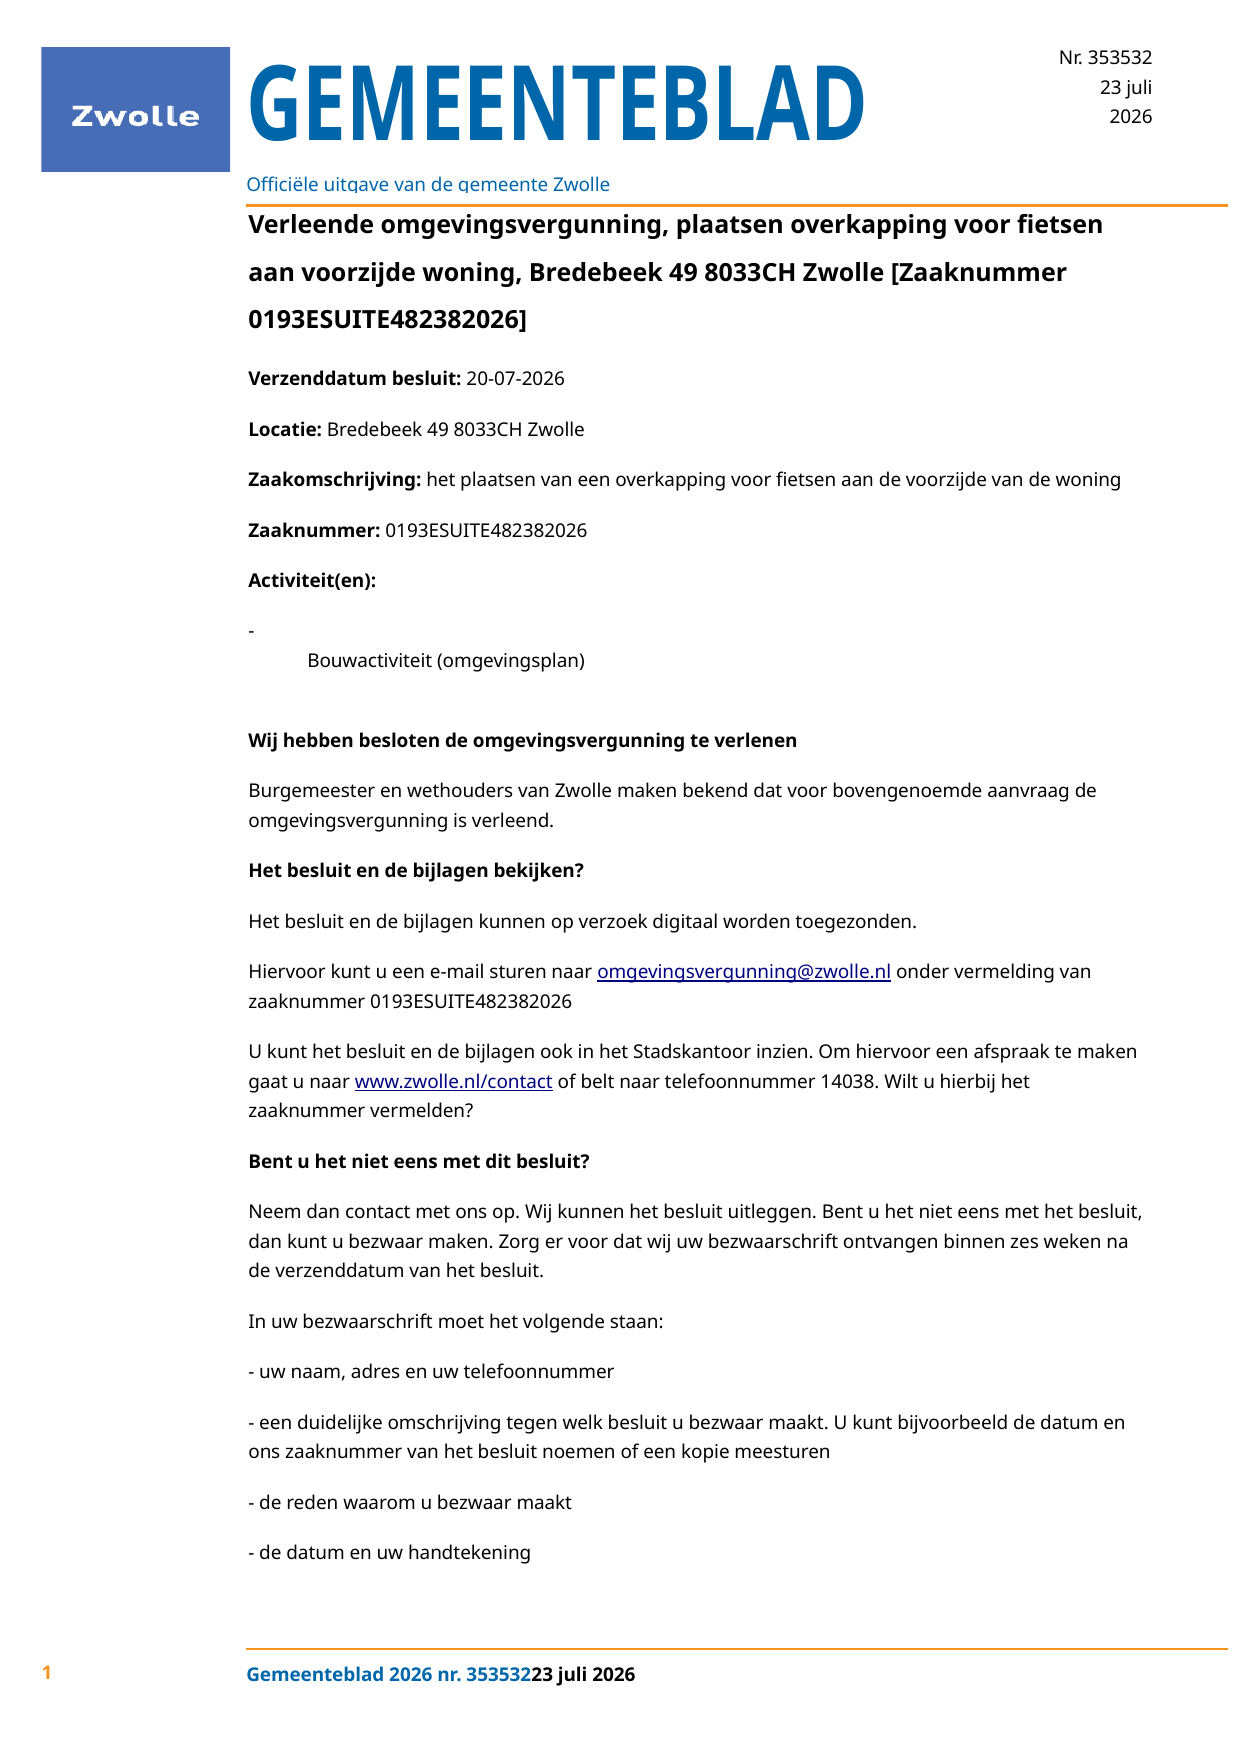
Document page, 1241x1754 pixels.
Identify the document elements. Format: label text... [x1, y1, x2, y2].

text Zaakomschrijving: het plaatsen van een overkapping voor fietsen aan de voorzijde van de woning [248, 466, 1152, 492]
text - uw naam, adres en uw telefoonnummer [248, 1358, 1152, 1384]
text Burgemeester en wethouders van Zwolle maken bekend dat voor bovengenoemde aanvraag de omgevingsvergunning is verleend. [248, 778, 1152, 833]
text - een duidelijke omschrijving tegen welk besluit u bezwaar maakt. U kunt bijvoorbeeld de datum en ons zaaknummer van het besluit noemen of een kopie meesturen [248, 1409, 1152, 1464]
text In uw bezwaarschrift moet het volgende staan: [248, 1308, 1152, 1334]
list Bouwactiviteit (omgevingsplan) [248, 647, 1152, 673]
text Het besluit en de bijlagen bekijken? [248, 858, 1152, 883]
text U kunt het besluit en de bijlagen ook in het Stadskantoor inzien. Om hiervoor een afspraak te maken gaat u naar www.zwolle.nl/contact of belt naar telefoonnummer 14038. Wilt u hierbij het zaaknummer vermelden? [248, 1038, 1152, 1123]
text - de reden waarom u bezwaar maakt [248, 1489, 1152, 1514]
text - de datum en uw handtekening [248, 1539, 1152, 1565]
text Wij hebben besloten de omgevingsvergunning te verlenen [248, 727, 1152, 753]
text Verzenddatum besluit: 20-07-2026 [248, 366, 1152, 391]
text Activiteit(en): [248, 567, 1152, 593]
picture [41, 47, 231, 172]
text Neem dan contact met ons op. Wij kunnen het besluit uitleggen. Bent u het niet eens met het besluit, dan kunt u bezwaar maken. Zorg er voor dat wij uw bezwaarschrift ontvangen binnen zes weken na de verzenddatum van het besluit. [248, 1198, 1152, 1283]
text Zaaknummer: 0193ESUITE482382026 [248, 517, 1152, 542]
text Locatie: Bredebeek 49 8033CH Zwolle [248, 416, 1152, 442]
text Het besluit en de bijlagen kunnen op verzoek digitaal worden toegezonden. [248, 908, 1152, 934]
text Bent u het niet eens met dit besluit? [248, 1148, 1152, 1174]
text Verleende omgevingsvergunning, plaatsen overkapping voor fietsen aan voorzijde woning, Bredebeek 49 8033CH Zwolle [Zaaknummer 0193ESUITE482382026] [248, 207, 1152, 336]
text Hiervoor kunt u een e-mail sturen naar omgevingsvergunning@zwolle.nl onder vermelding van zaaknummer 0193ESUITE482382026 [248, 958, 1152, 1014]
